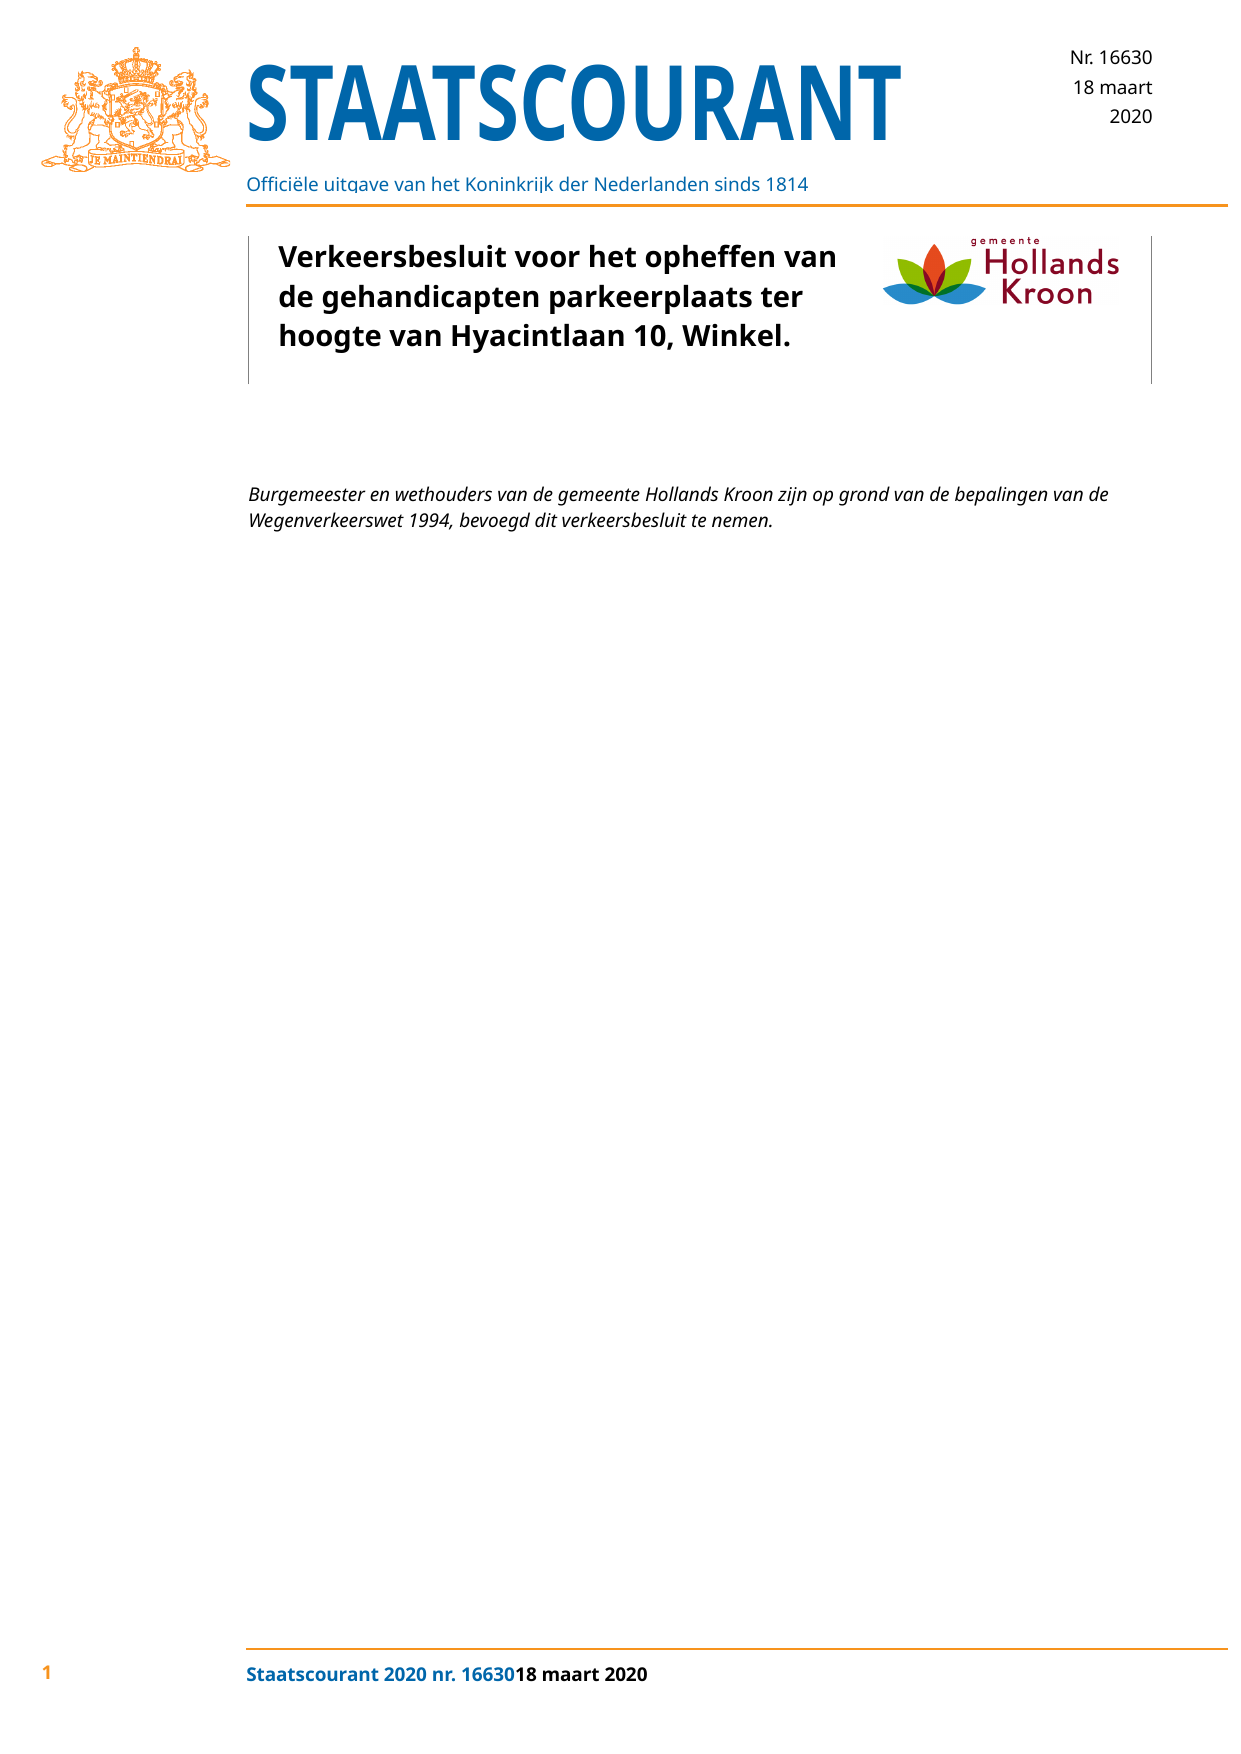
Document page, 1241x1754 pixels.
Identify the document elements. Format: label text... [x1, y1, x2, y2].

text Burgemeester en wethouders van de gemeente Hollands Kroon zijn op grond van de bepalingen van de Wegenverkeerswet 1994, bevoegd dit verkeersbesluit te nemen. [248, 482, 1152, 533]
picture [41, 47, 231, 172]
picture [882, 236, 1119, 305]
table_header Verkeersbesluit voor het opheffen van de gehandicapten parkeerplaats ter hoogte van Hyacintlaan 10, Winkel. [249, 236, 850, 384]
table_header [850, 236, 1151, 384]
